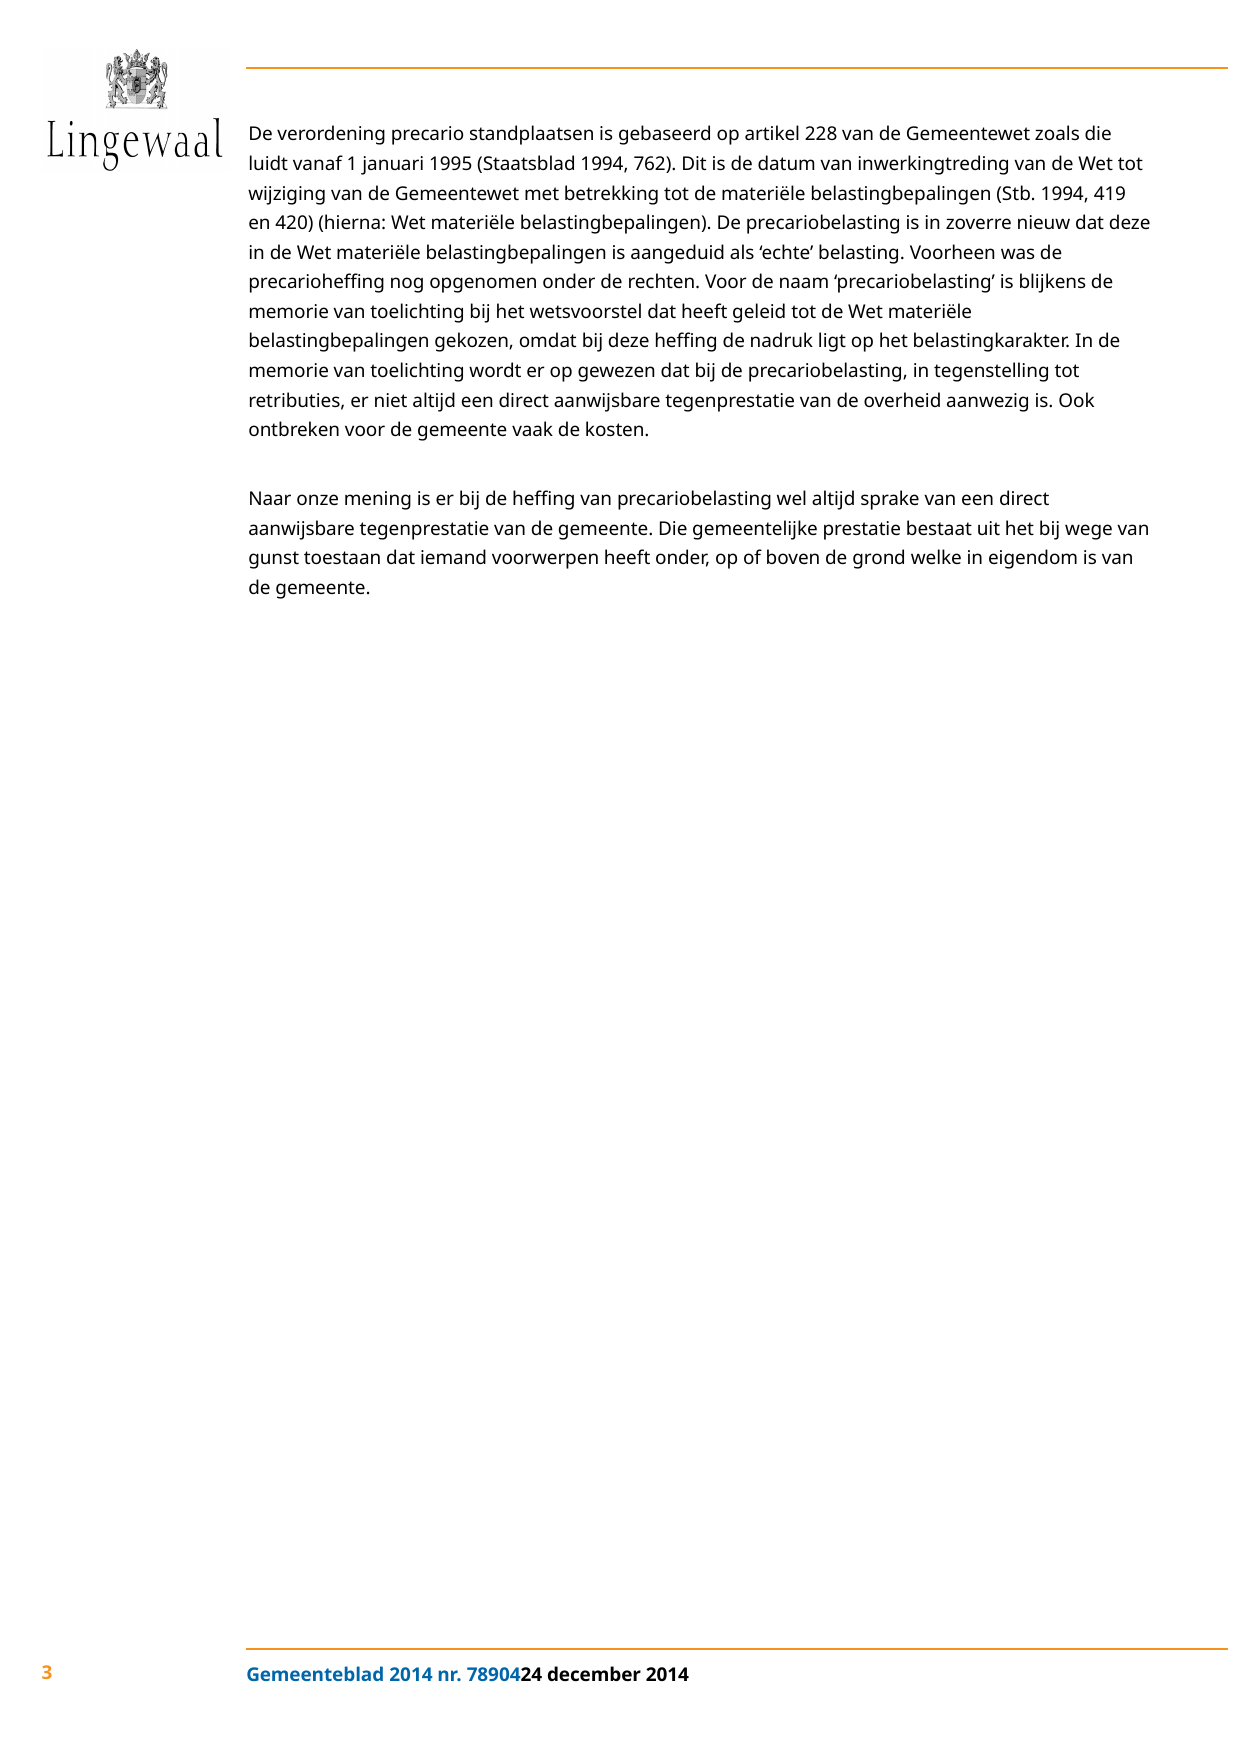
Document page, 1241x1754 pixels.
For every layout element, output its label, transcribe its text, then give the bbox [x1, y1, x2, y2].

text Naar onze mening is er bij de heffing van precariobelasting wel altijd sprake van een direct aanwijsbare tegenprestatie van de gemeente. Die gemeentelijke prestatie bestaat uit het bij wege van gunst toestaan dat iemand voorwerpen heeft onder, op of boven de grond welke in eigendom is van de gemeente. [248, 485, 1152, 600]
text De verordening precario standplaatsen is gebaseerd op artikel 228 van de Gemeentewet zoals die luidt vanaf 1 januari 1995 (Staatsblad 1994, 762). Dit is de datum van inwerkingtreding van de Wet tot wijziging van de Gemeentewet met betrekking tot de materiële belastingbepalingen (Stb. 1994, 419 en 420) (hierna: Wet materiële belastingbepalingen). De precariobelasting is in zoverre nieuw dat deze in de Wet materiële belastingbepalingen is aangeduid als ‘echte’ belasting. Voorheen was de precarioheffing nog opgenomen onder de rechten. Voor de naam ‘precariobelasting’ is blijkens de memorie van toelichting bij het wetsvoorstel dat heeft geleid tot de Wet materiële belastingbepalingen gekozen, omdat bij deze heffing de nadruk ligt op het belastingkarakter. In de memorie van toelichting wordt er op gewezen dat bij de precariobelasting, in tegenstelling tot retributies, er niet altijd een direct aanwijsbare tegenprestatie van de overheid aanwezig is. Ook ontbreken voor de gemeente vaak de kosten. [248, 121, 1152, 442]
picture [41, 47, 231, 172]
